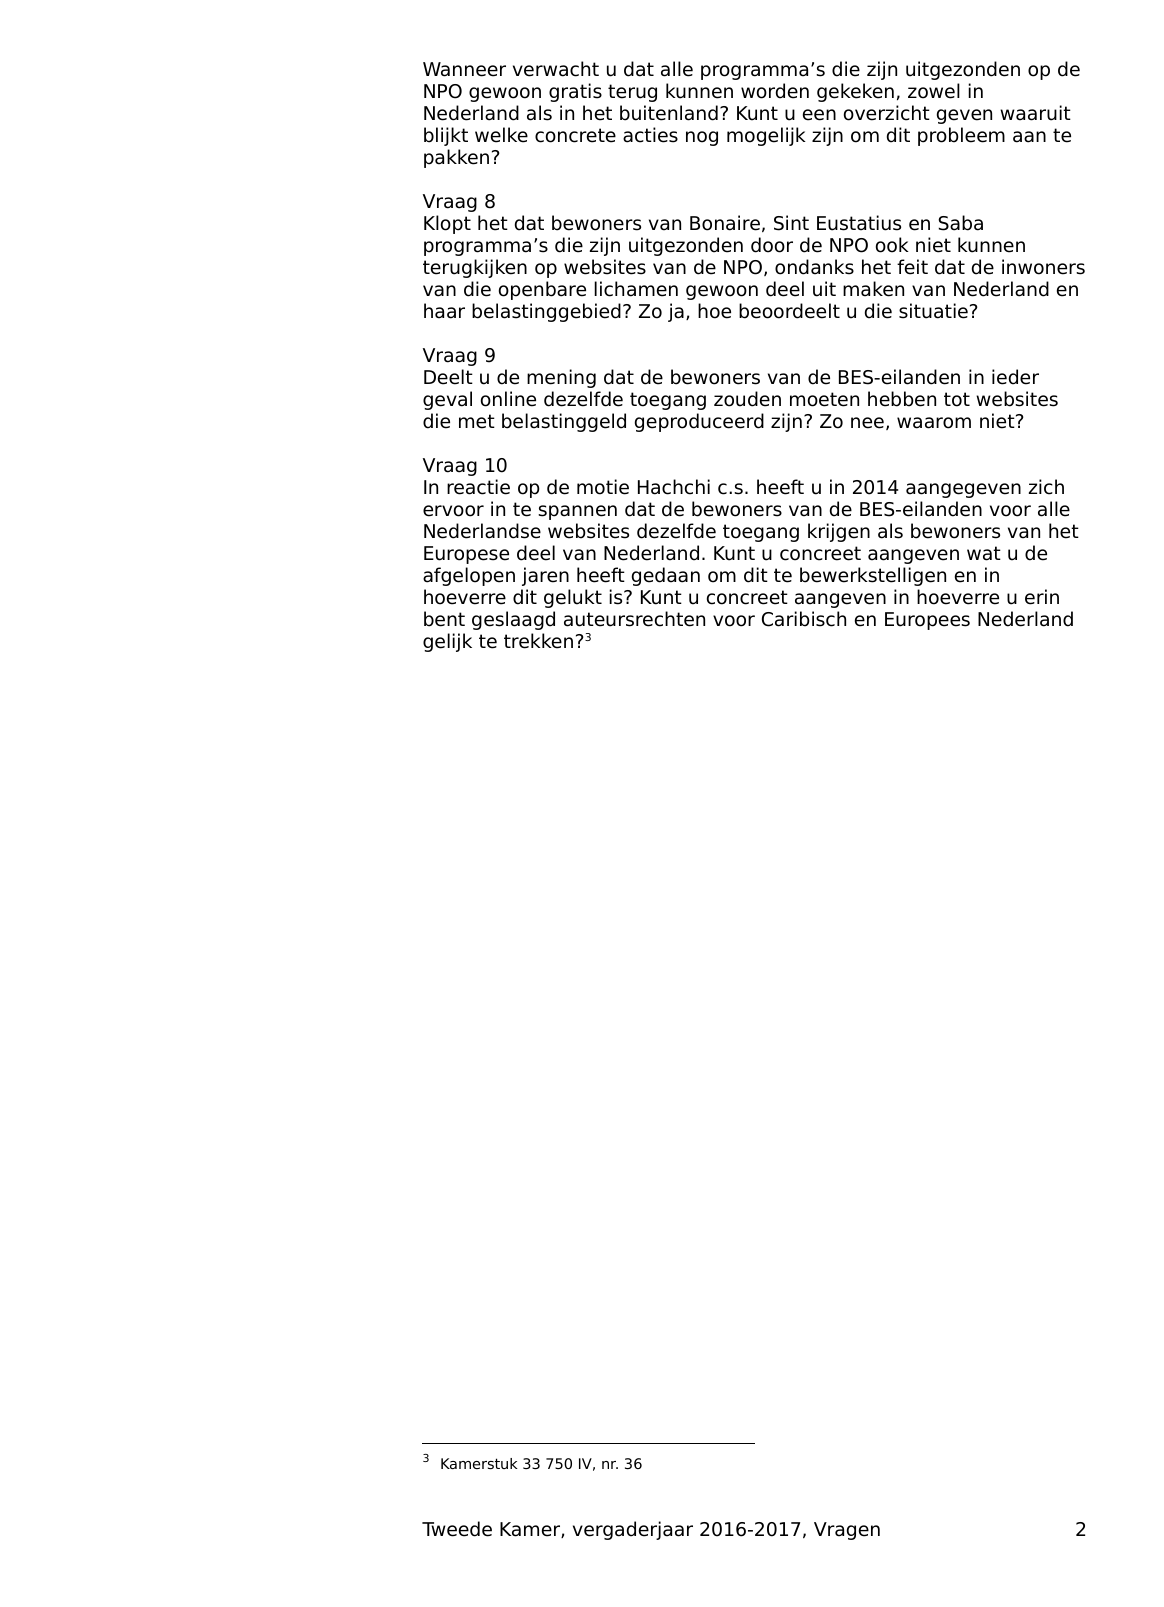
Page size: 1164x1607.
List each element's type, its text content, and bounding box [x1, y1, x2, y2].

text Vraag 9 [422, 345, 1087, 367]
text Vraag 10 [422, 455, 1087, 477]
text Deelt u de mening dat de bewoners van de BES-eilanden in ieder geval online dezelfde toegang zouden moeten hebben tot websites die met belastinggeld geproduceerd zijn? Zo nee, waarom niet? [422, 367, 1087, 433]
text In reactie op de motie Hachchi c.s. heeft u in 2014 aangegeven zich ervoor in te spannen dat de bewoners van de BES-eilanden voor alle Nederlandse websites dezelfde toegang krijgen als bewoners van het Europese deel van Nederland. Kunt u concreet aangeven wat u de afgelopen jaren heeft gedaan om dit te bewerkstelligen en in hoeverre dit gelukt is? Kunt u concreet aangeven in hoeverre u erin bent geslaagd auteursrechten voor Caribisch en Europees Nederland gelijk te trekken? [422, 477, 1087, 653]
text Kamerstuk 33 750 IV, nr. 36 [422, 1452, 1087, 1474]
text Vraag 8 [422, 191, 1087, 213]
text Klopt het dat bewoners van Bonaire, Sint Eustatius en Saba programma’s die zijn uitgezonden door de NPO ook niet kunnen terugkijken op websites van de NPO, ondanks het feit dat de inwoners van die openbare lichamen gewoon deel uit maken van Nederland en haar belastinggebied? Zo ja, hoe beoordeelt u die situatie? [422, 213, 1087, 323]
text Wanneer verwacht u dat alle programma’s die zijn uitgezonden op de NPO gewoon gratis terug kunnen worden gekeken, zowel in Nederland als in het buitenland? Kunt u een overzicht geven waaruit blijkt welke concrete acties nog mogelijk zijn om dit probleem aan te pakken? [422, 59, 1087, 169]
